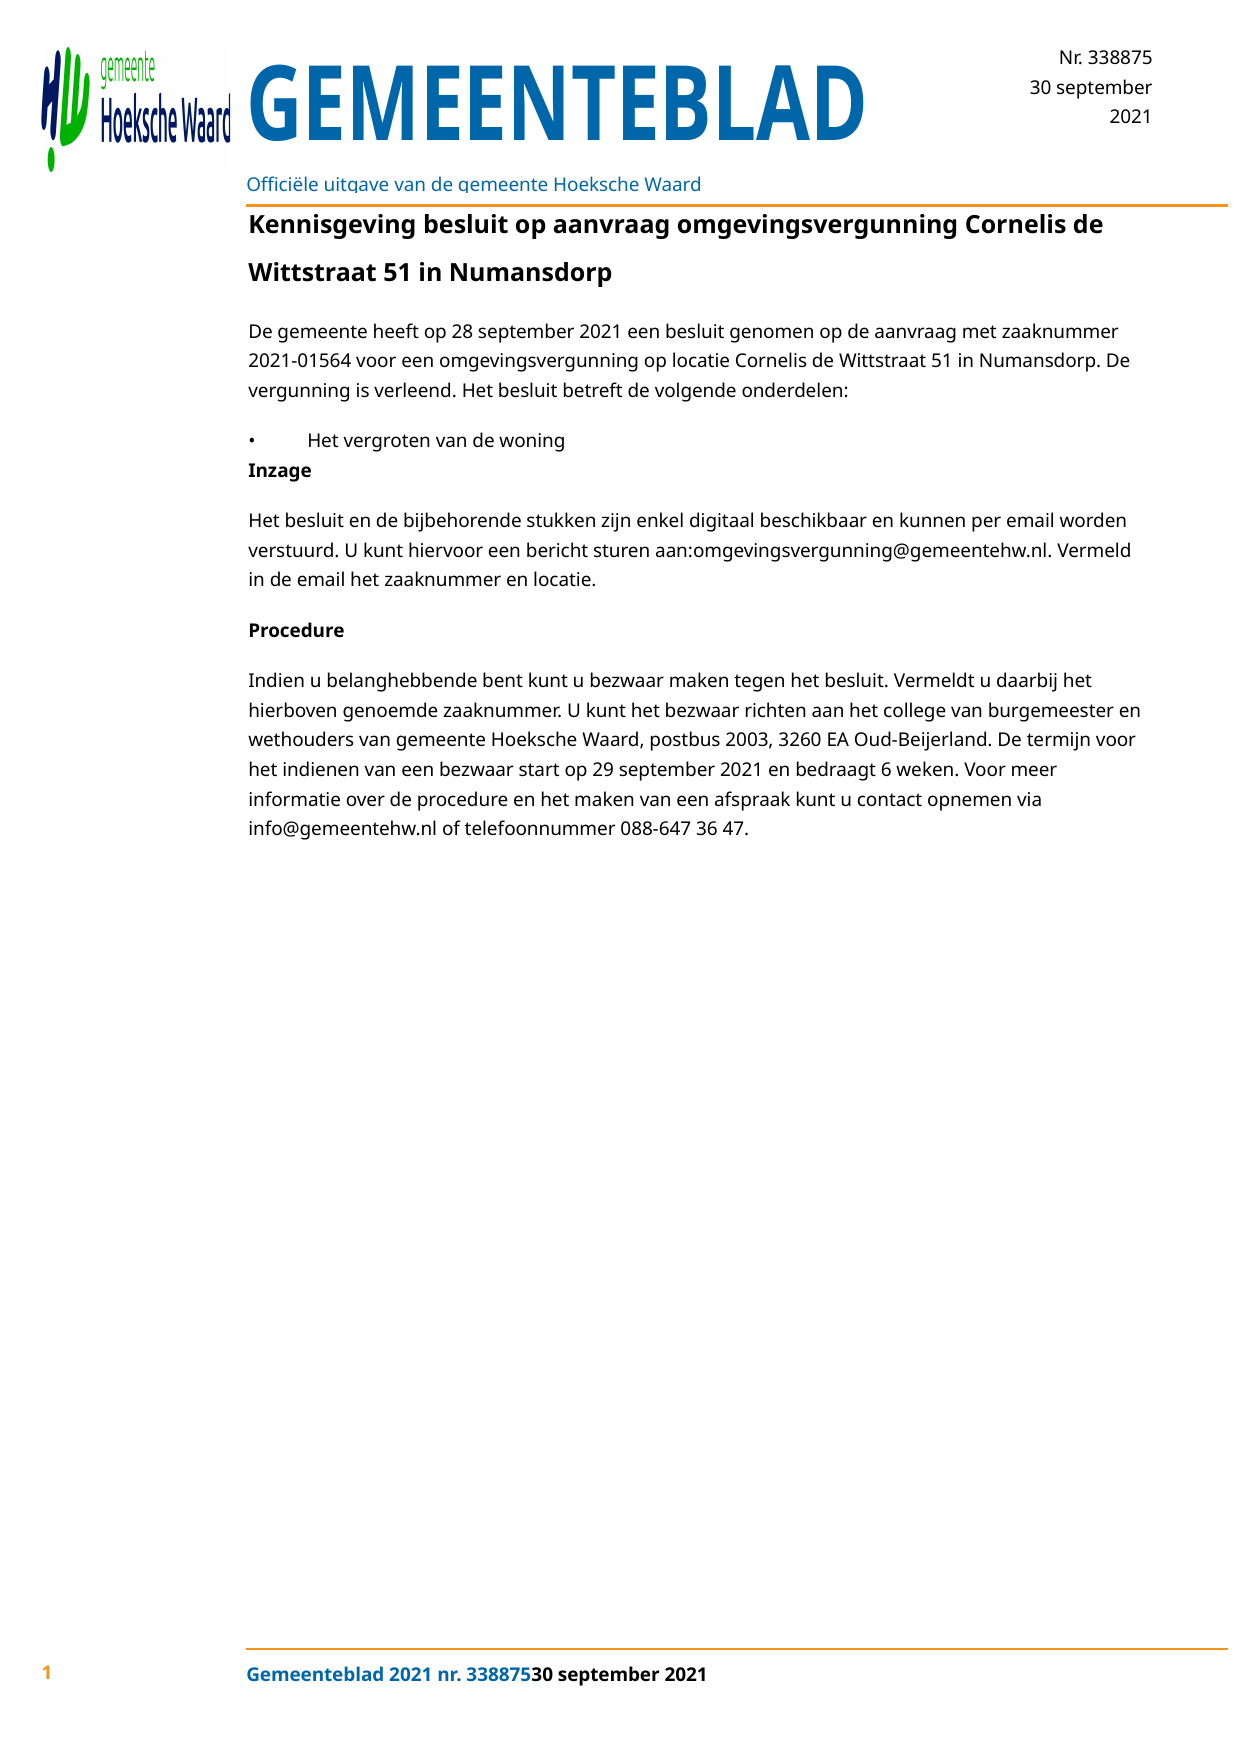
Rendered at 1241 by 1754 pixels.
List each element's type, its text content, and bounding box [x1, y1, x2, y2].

text Indien u belanghebbende bent kunt u bezwaar maken tegen het besluit. Vermeldt u daarbij het hierboven genoemde zaaknummer. U kunt het bezwaar richten aan het college van burgemeester en wethouders van gemeente Hoeksche Waard, postbus 2003, 3260 EA Oud-Beijerland. De termijn voor het indienen van een bezwaar start op 29 september 2021 en bedraagt 6 weken. Voor meer informatie over de procedure en het maken van een afspraak kunt u contact opnemen via info@gemeentehw.nl of telefoonnummer 088-647 36 47. [248, 667, 1152, 841]
text Het besluit en de bijbehorende stukken zijn enkel digitaal beschikbaar en kunnen per email worden verstuurd. U kunt hiervoor een bericht sturen aan:omgevingsvergunning@gemeentehw.nl. Vermeld in de email het zaaknummer en locatie. [248, 507, 1152, 592]
list Het vergroten van de woning [248, 427, 1152, 453]
text Inzage [248, 457, 1152, 483]
picture [41, 47, 231, 172]
text Kennisgeving besluit op aanvraag omgevingsvergunning Cornelis de Wittstraat 51 in Numansdorp [248, 207, 1152, 288]
text Procedure [248, 617, 1152, 643]
text De gemeente heeft op 28 september 2021 een besluit genomen op de aanvraag met zaaknummer 2021-01564 voor een omgevingsvergunning op locatie Cornelis de Wittstraat 51 in Numansdorp. De vergunning is verleend. Het besluit betreft de volgende onderdelen: [248, 318, 1152, 403]
